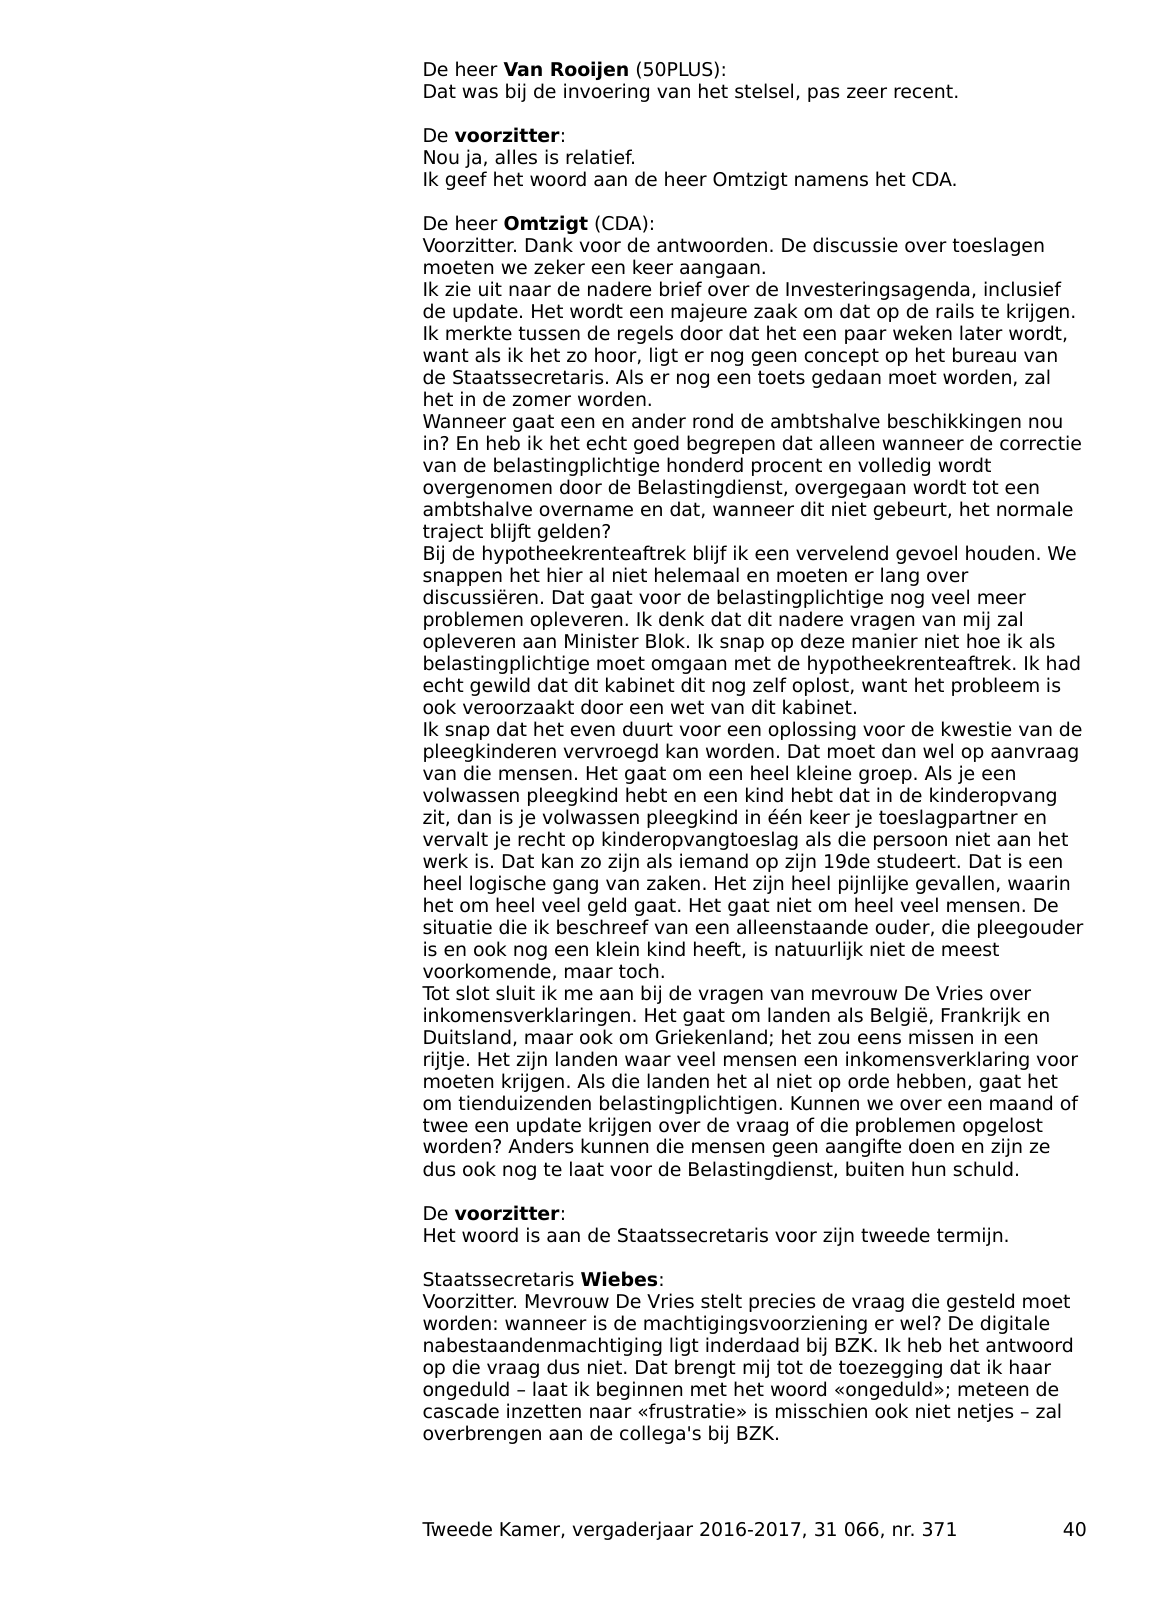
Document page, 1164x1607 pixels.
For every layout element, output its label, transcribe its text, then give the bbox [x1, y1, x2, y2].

text Bij de hypotheekrenteaftrek blijf ik een vervelend gevoel houden. We snappen het hier al niet helemaal en moeten er lang over discussiëren. Dat gaat voor de belastingplichtige nog veel meer problemen opleveren. Ik denk dat dit nadere vragen van mij zal opleveren aan Minister Blok. Ik snap op deze manier niet hoe ik als belastingplichtige moet omgaan met de hypotheekrenteaftrek. Ik had echt gewild dat dit kabinet dit nog zelf oplost, want het probleem is ook veroorzaakt door een wet van dit kabinet. [422, 543, 1087, 719]
text Voorzitter. Dank voor de antwoorden. De discussie over toeslagen moeten we zeker een keer aangaan. [422, 235, 1087, 279]
text Nou ja, alles is relatief. [422, 147, 1087, 169]
text Staatssecretaris Wiebes: [422, 1269, 1087, 1291]
text De heer Van Rooijen (50PLUS): [422, 59, 1087, 81]
text De voorzitter: [422, 1203, 1087, 1224]
text Het woord is aan de Staatssecretaris voor zijn tweede termijn. [422, 1224, 1087, 1247]
text De voorzitter: [422, 125, 1087, 147]
text De heer Omtzigt (CDA): [422, 213, 1087, 235]
text Voorzitter. Mevrouw De Vries stelt precies de vraag die gesteld moet worden: wanneer is de machtigingsvoorziening er wel? De digitale nabestaandenmachtiging ligt inderdaad bij BZK. Ik heb het antwoord op die vraag dus niet. Dat brengt mij tot de toezegging dat ik haar ongeduld – laat ik beginnen met het woord «ongeduld»; meteen de cascade inzetten naar «frustratie» is misschien ook niet netjes – zal overbrengen aan de collega's bij BZK. [422, 1291, 1087, 1444]
text Ik geef het woord aan de heer Omtzigt namens het CDA. [422, 169, 1087, 191]
text Tot slot sluit ik me aan bij de vragen van mevrouw De Vries over inkomensverklaringen. Het gaat om landen als België, Frankrijk en Duitsland, maar ook om Griekenland; het zou eens missen in een rijtje. Het zijn landen waar veel mensen een inkomensverklaring voor moeten krijgen. Als die landen het al niet op orde hebben, gaat het om tienduizenden belastingplichtigen. Kunnen we over een maand of twee een update krijgen over de vraag of die problemen opgelost worden? Anders kunnen die mensen geen aangifte doen en zijn ze dus ook nog te laat voor de Belastingdienst, buiten hun schuld. [422, 983, 1087, 1180]
text Ik snap dat het even duurt voor een oplossing voor de kwestie van de pleegkinderen vervroegd kan worden. Dat moet dan wel op aanvraag van die mensen. Het gaat om een heel kleine groep. Als je een volwassen pleegkind hebt en een kind hebt dat in de kinderopvang zit, dan is je volwassen pleegkind in één keer je toeslagpartner en vervalt je recht op kinderopvangtoeslag als die persoon niet aan het werk is. Dat kan zo zijn als iemand op zijn 19de studeert. Dat is een heel logische gang van zaken. Het zijn heel pijnlijke gevallen, waarin het om heel veel geld gaat. Het gaat niet om heel veel mensen. De situatie die ik beschreef van een alleenstaande ouder, die pleegouder is en ook nog een klein kind heeft, is natuurlijk niet de meest voorkomende, maar toch. [422, 719, 1087, 983]
text Wanneer gaat een en ander rond de ambtshalve beschikkingen nou in? En heb ik het echt goed begrepen dat alleen wanneer de correctie van de belastingplichtige honderd procent en volledig wordt overgenomen door de Belastingdienst, overgegaan wordt tot een ambtshalve overname en dat, wanneer dit niet gebeurt, het normale traject blijft gelden? [422, 411, 1087, 543]
text Dat was bij de invoering van het stelsel, pas zeer recent. [422, 81, 1087, 103]
text Ik zie uit naar de nadere brief over de Investeringsagenda, inclusief de update. Het wordt een majeure zaak om dat op de rails te krijgen. Ik merkte tussen de regels door dat het een paar weken later wordt, want als ik het zo hoor, ligt er nog geen concept op het bureau van de Staatssecretaris. Als er nog een toets gedaan moet worden, zal het in de zomer worden. [422, 279, 1087, 411]
